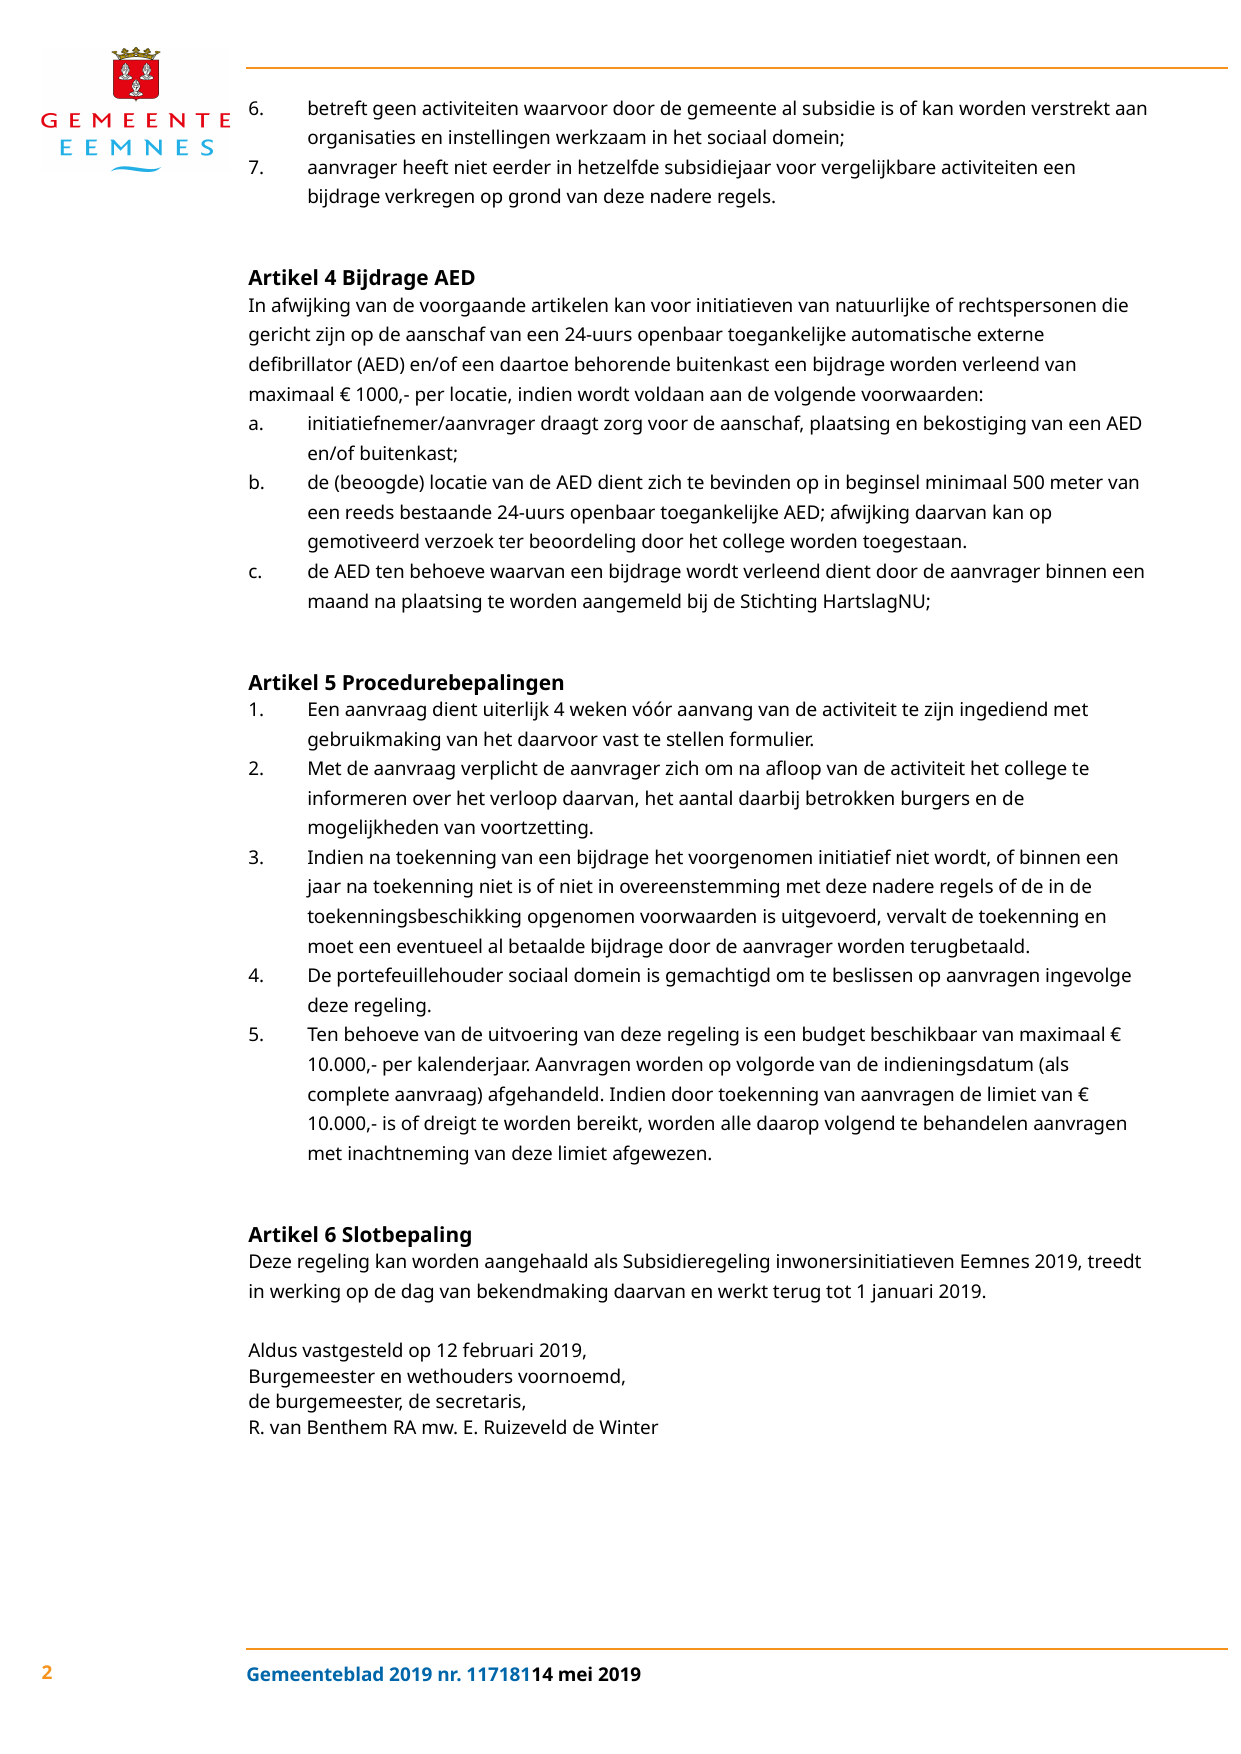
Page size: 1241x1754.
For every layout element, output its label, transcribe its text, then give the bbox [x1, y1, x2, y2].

text Burgemeester en wethouders voornoemd, [248, 1363, 1152, 1389]
list initiatiefnemer/aanvrager draagt zorg voor de aanschaf, plaatsing en bekostiging van een AED en/of buitenkast; [248, 410, 1152, 466]
text Artikel 4 Bijdrage AED [248, 263, 1152, 292]
list betreft geen activiteiten waarvoor door de gemeente al subsidie is of kan worden verstrekt aan organisaties en instellingen werkzaam in het sociaal domein; [248, 95, 1152, 150]
list de AED ten behoeve waarvan een bijdrage wordt verleend dient door de aanvrager binnen een maand na plaatsing te worden aangemeld bij de Stichting HartslagNU; [248, 558, 1152, 613]
text R. van Benthem RA mw. E. Ruizeveld de Winter [248, 1414, 1152, 1440]
picture [41, 47, 231, 172]
list Met de aanvraag verplicht de aanvrager zich om na afloop van de activiteit het college te informeren over het verloop daarvan, het aantal daarbij betrokken burgers en de mogelijkheden van voortzetting. [248, 755, 1152, 840]
list Ten behoeve van de uitvoering van deze regeling is een budget beschikbaar van maximaal € 10.000,- per kalenderjaar. Aanvragen worden op volgorde van de indieningsdatum (als complete aanvraag) afgehandeld. Indien door toekenning van aanvragen de limiet van € 10.000,- is of dreigt te worden bereikt, worden alle daarop volgend te behandelen aanvragen met inachtneming van deze limiet afgewezen. [248, 1022, 1152, 1166]
text In afwijking van de voorgaande artikelen kan voor initiatieven van natuurlijke of rechtspersonen die gericht zijn op de aanschaf van een 24-uurs openbaar toegankelijke automatische externe defibrillator (AED) en/of een daartoe behorende buitenkast een bijdrage worden verleend van maximaal € 1000,- per locatie, indien wordt voldaan aan de volgende voorwaarden: [248, 292, 1152, 406]
list Een aanvraag dient uiterlijk 4 weken vóór aanvang van de activiteit te zijn ingediend met gebruikmaking van het daarvoor vast te stellen formulier. [248, 696, 1152, 752]
text de burgemeester, de secretaris, [248, 1389, 1152, 1414]
text Artikel 5 Procedurebepalingen [248, 668, 1152, 696]
list de (beoogde) locatie van de AED dient zich te bevinden op in beginsel minimaal 500 meter van een reeds bestaande 24-uurs openbaar toegankelijke AED; afwijking daarvan kan op gemotiveerd verzoek ter beoordeling door het college worden toegestaan. [248, 469, 1152, 554]
list De portefeuillehouder sociaal domein is gemachtigd om te beslissen op aanvragen ingevolge deze regeling. [248, 962, 1152, 1018]
list aanvrager heeft niet eerder in hetzelfde subsidiejaar voor vergelijkbare activiteiten een bijdrage verkregen op grond van deze nadere regels. [248, 154, 1152, 209]
text Artikel 6 Slotbepaling [248, 1220, 1152, 1248]
text Aldus vastgesteld op 12 februari 2019, [248, 1337, 1152, 1363]
text Deze regeling kan worden aangehaald als Subsidieregeling inwonersinitiatieven Eemnes 2019, treedt in werking op de dag van bekendmaking daarvan en werkt terug tot 1 januari 2019. [248, 1248, 1152, 1304]
list Indien na toekenning van een bijdrage het voorgenomen initiatief niet wordt, of binnen een jaar na toekenning niet is of niet in overeenstemming met deze nadere regels of de in de toekenningsbeschikking opgenomen voorwaarden is uitgevoerd, vervalt de toekenning en moet een eventueel al betaalde bijdrage door de aanvrager worden terugbetaald. [248, 844, 1152, 959]
